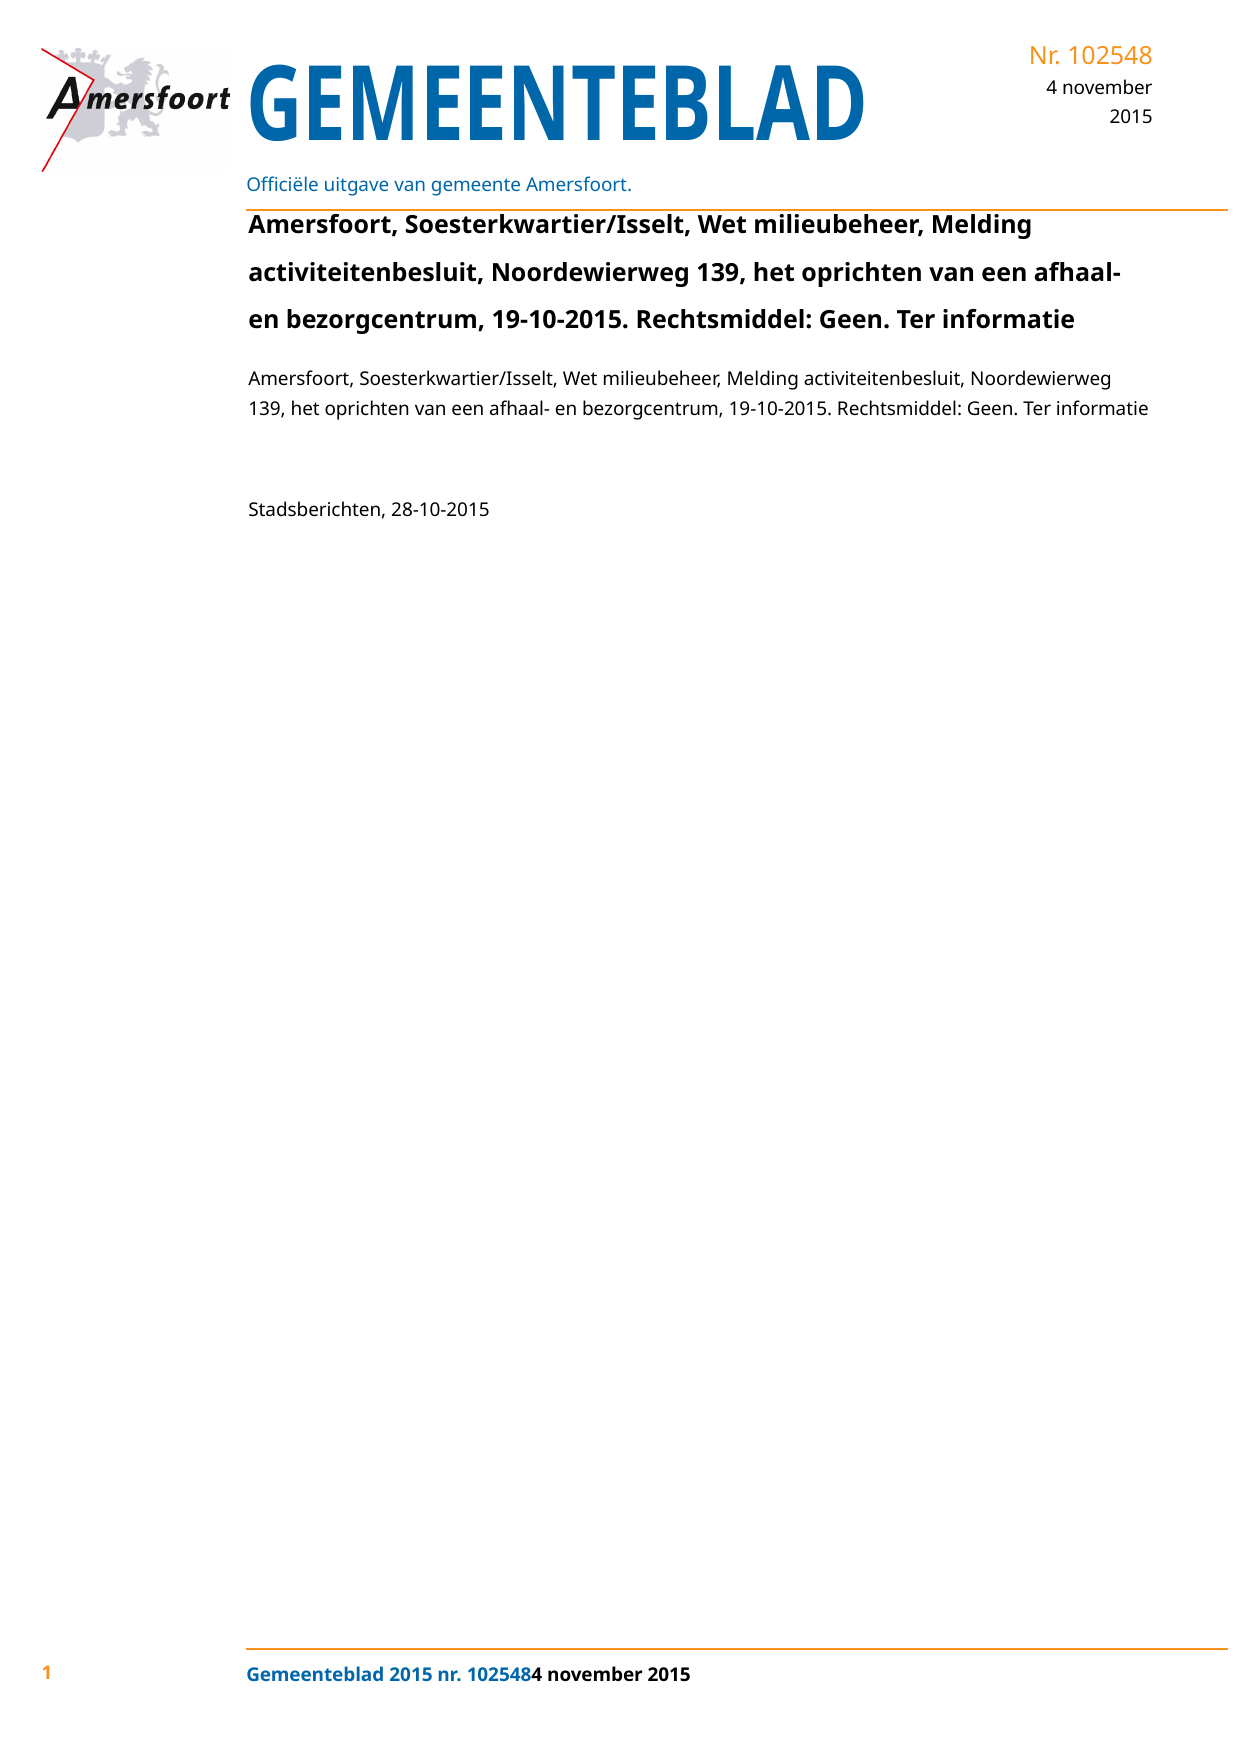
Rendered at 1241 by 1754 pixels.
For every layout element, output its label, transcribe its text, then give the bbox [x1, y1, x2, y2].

text Stadsberichten, 28-10-2015 [248, 496, 1152, 522]
picture [41, 47, 231, 172]
text Amersfoort, Soesterkwartier/Isselt, Wet milieubeheer, Melding activiteitenbesluit, Noordewierweg 139, het oprichten van een afhaal- en bezorgcentrum, 19-10-2015. Rechtsmiddel: Geen. Ter informatie [248, 211, 1152, 336]
text Amersfoort, Soesterkwartier/Isselt, Wet milieubeheer, Melding activiteitenbesluit, Noordewierweg 139, het oprichten van een afhaal- en bezorgcentrum, 19-10-2015. Rechtsmiddel: Geen. Ter informatie [248, 366, 1152, 421]
